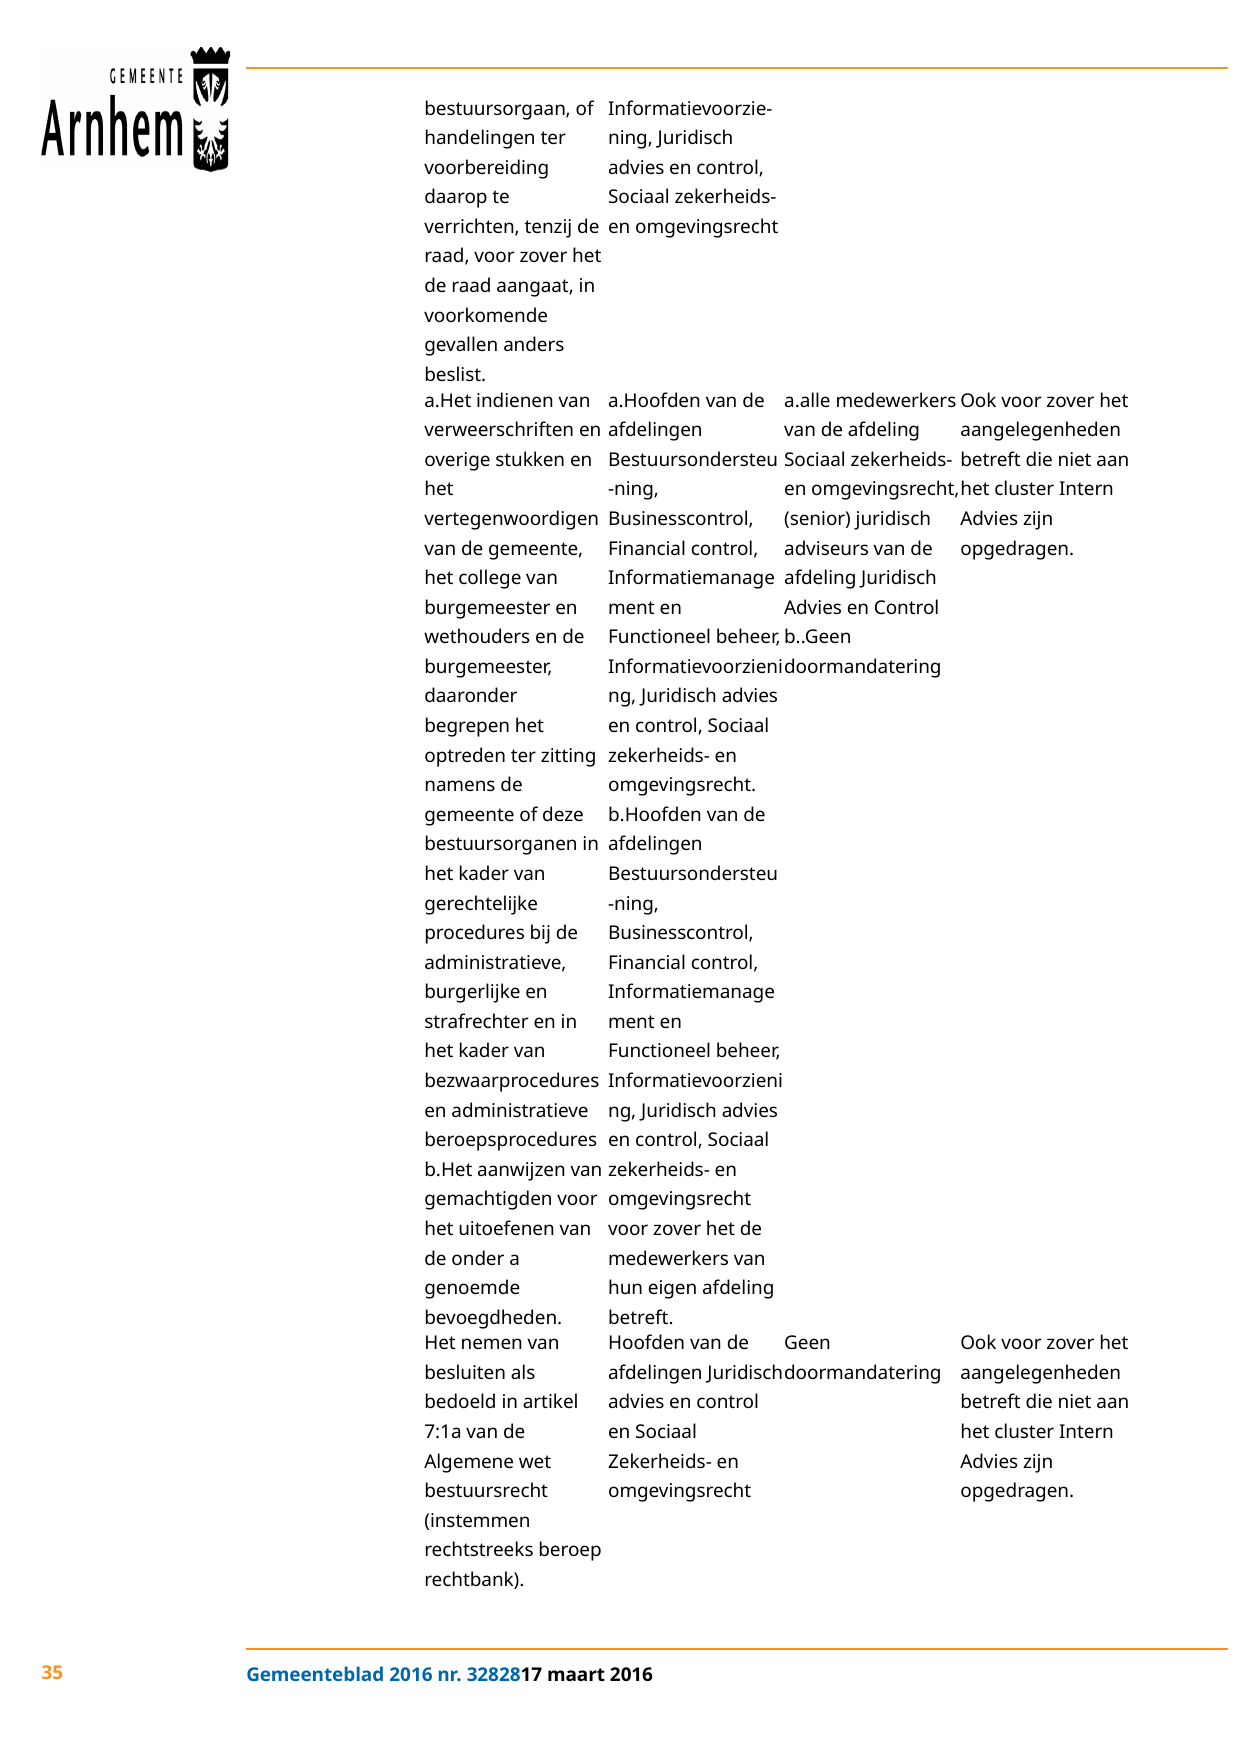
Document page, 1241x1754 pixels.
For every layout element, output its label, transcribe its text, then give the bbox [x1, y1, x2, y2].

table_cell [784, 95, 960, 387]
table_cell Ook voor zover het aangelegenheden betreft die niet aan het cluster Intern Advies zijn opgedragen. [960, 387, 1152, 1329]
table_cell a.Hoofden van de afdelingen Bestuursondersteu-ning, Businesscontrol, Financial control, Informatiemanagement en Functioneel beheer, Informatievoorziening, Juridisch advies en control, Sociaal zekerheids- en omgevingsrecht. b.Hoofden van de afdelingen Bestuursondersteu-ning, Businesscontrol, Financial control, Informatiemanagement en Functioneel beheer, Informatievoorziening, Juridisch advies en control, Sociaal zekerheids- en omgevingsrecht voor zover het de medewerkers van hun eigen afdeling betreft. [608, 387, 784, 1329]
table_cell Geen doormandatering [784, 1330, 960, 1592]
table_cell [248, 387, 424, 1329]
table_cell Informatievoorzie-ning, Juridisch advies en control, Sociaal zekerheids- en omgevingsrecht [608, 95, 784, 387]
table_cell a.Het indienen van verweerschriften en overige stukken en het vertegenwoordigen van de gemeente, het college van burgemeester en wethouders en de burgemeester, daaronder begrepen het optreden ter zitting namens de gemeente of deze bestuursorganen in het kader van gerechtelijke procedures bij de administratieve, burgerlijke en strafrechter en in het kader van bezwaarprocedures en administratieve beroepsprocedures b.Het aanwijzen van gemachtigden voor het uitoefenen van de onder a genoemde bevoegdheden. [424, 387, 608, 1329]
picture [41, 47, 231, 172]
table_cell [248, 95, 424, 387]
table_cell Ook voor zover het aangelegenheden betreft die niet aan het cluster Intern Advies zijn opgedragen. [960, 1330, 1152, 1592]
table_cell a.alle medewerkers van de afdeling Sociaal zekerheids- en omgevingsrecht, (senior) juridisch adviseurs van de afdeling Juridisch Advies en Control b..Geen doormandatering [784, 387, 960, 1329]
table_cell [248, 1330, 424, 1592]
table_cell bestuursorgaan, of handelingen ter voorbereiding daarop te verrichten, tenzij de raad, voor zover het de raad aangaat, in voorkomende gevallen anders beslist. [424, 95, 608, 387]
table_cell Het nemen van besluiten als bedoeld in artikel 7:1a van de Algemene wet bestuursrecht (instemmen rechtstreeks beroep rechtbank). [424, 1330, 608, 1592]
table_cell Hoofden van de afdelingen Juridisch advies en control en Sociaal Zekerheids- en omgevingsrecht [608, 1330, 784, 1592]
table_cell [960, 95, 1152, 387]
